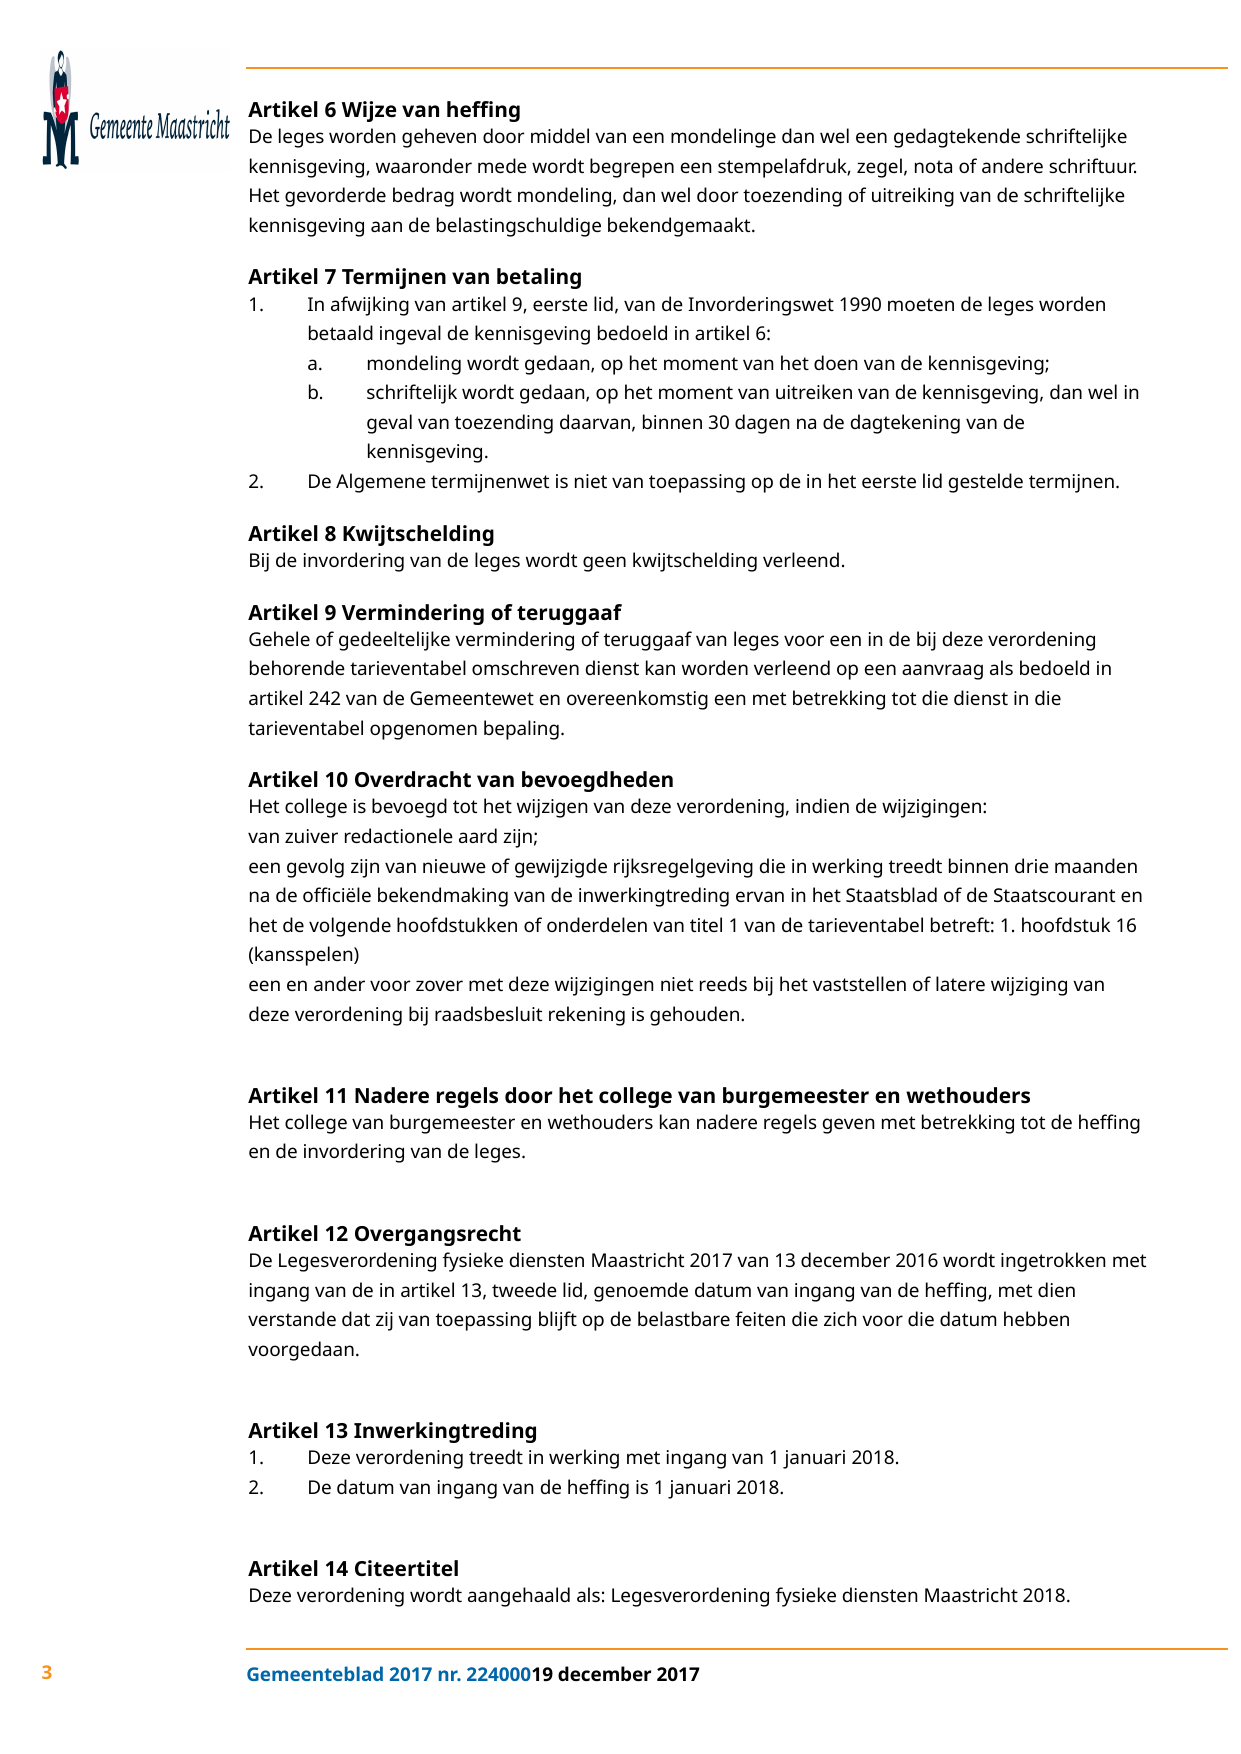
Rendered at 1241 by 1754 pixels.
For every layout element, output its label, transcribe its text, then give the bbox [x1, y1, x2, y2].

text Artikel 11 Nadere regels door het college van burgemeester en wethouders [248, 1081, 1152, 1109]
text Bij de invordering van de leges wordt geen kwijtschelding verleend. [248, 547, 1152, 573]
list De Algemene termijnenwet is niet van toepassing op de in het eerste lid gestelde termijnen. [248, 468, 1152, 494]
text De leges worden geheven door middel van een mondelinge dan wel een gedagtekende schriftelijke kennisgeving, waaronder mede wordt begrepen een stempelafdruk, zegel, nota of andere schriftuur. Het gevorderde bedrag wordt mondeling, dan wel door toezending of uitreiking van de schriftelijke kennisgeving aan de belastingschuldige bekendgemaakt. [248, 123, 1152, 238]
text Artikel 8 Kwijtschelding [248, 519, 1152, 547]
text Het college is bevoegd tot het wijzigen van deze verordening, indien de wijzigingen: [248, 794, 1152, 819]
list De datum van ingang van de heffing is 1 januari 2018. [248, 1474, 1152, 1500]
text een en ander voor zover met deze wijzigingen niet reeds bij het vaststellen of latere wijziging van deze verordening bij raadsbesluit rekening is gehouden. [248, 971, 1152, 1026]
list mondeling wordt gedaan, op het moment van het doen van de kennisgeving; [307, 350, 1152, 376]
text Artikel 12 Overgangsrecht [248, 1219, 1152, 1247]
text Artikel 14 Citeertitel [248, 1554, 1152, 1582]
text Het college van burgemeester en wethouders kan nadere regels geven met betrekking tot de heffing en de invordering van de leges. [248, 1109, 1152, 1164]
list schriftelijk wordt gedaan, op het moment van uitreiken van de kennisgeving, dan wel in geval van toezending daarvan, binnen 30 dagen na de dagtekening van de kennisgeving. [307, 379, 1152, 464]
text Artikel 13 Inwerkingtreding [248, 1416, 1152, 1444]
text De Legesverordening fysieke diensten Maastricht 2017 van 13 december 2016 wordt ingetrokken met ingang van de in artikel 13, tweede lid, genoemde datum van ingang van de heffing, met dien verstande dat zij van toepassing blijft op de belastbare feiten die zich voor die datum hebben voorgedaan. [248, 1247, 1152, 1362]
text een gevolg zijn van nieuwe of gewijzigde rijksregelgeving die in werking treedt binnen drie maanden na de officiële bekendmaking van de inwerkingtreding ervan in het Staatsblad of de Staatscourant en het de volgende hoofdstukken of onderdelen van titel 1 van de tarieventabel betreft: 1. hoofdstuk 16 (kansspelen) [248, 853, 1152, 967]
text Artikel 10 Overdracht van bevoegdheden [248, 765, 1152, 794]
list In afwijking van artikel 9, eerste lid, van de Invorderingswet 1990 moeten de leges worden betaald ingeval de kennisgeving bedoeld in artikel 6: [248, 291, 1152, 346]
text Gehele of gedeeltelijke vermindering of teruggaaf van leges voor een in de bij deze verordening behorende tarieventabel omschreven dienst kan worden verleend op een aanvraag als bedoeld in artikel 242 van de Gemeentewet en overeenkomstig een met betrekking tot die dienst in die tarieventabel opgenomen bepaling. [248, 626, 1152, 741]
text Artikel 7 Termijnen van betaling [248, 262, 1152, 291]
text Artikel 6 Wijze van heffing [248, 95, 1152, 123]
text van zuiver redactionele aard zijn; [248, 823, 1152, 849]
text Deze verordening wordt aangehaald als: Legesverordening fysieke diensten Maastricht 2018. [248, 1582, 1152, 1608]
list Deze verordening treedt in werking met ingang van 1 januari 2018. [248, 1444, 1152, 1470]
picture [41, 47, 231, 172]
text Artikel 9 Vermindering of teruggaaf [248, 598, 1152, 626]
